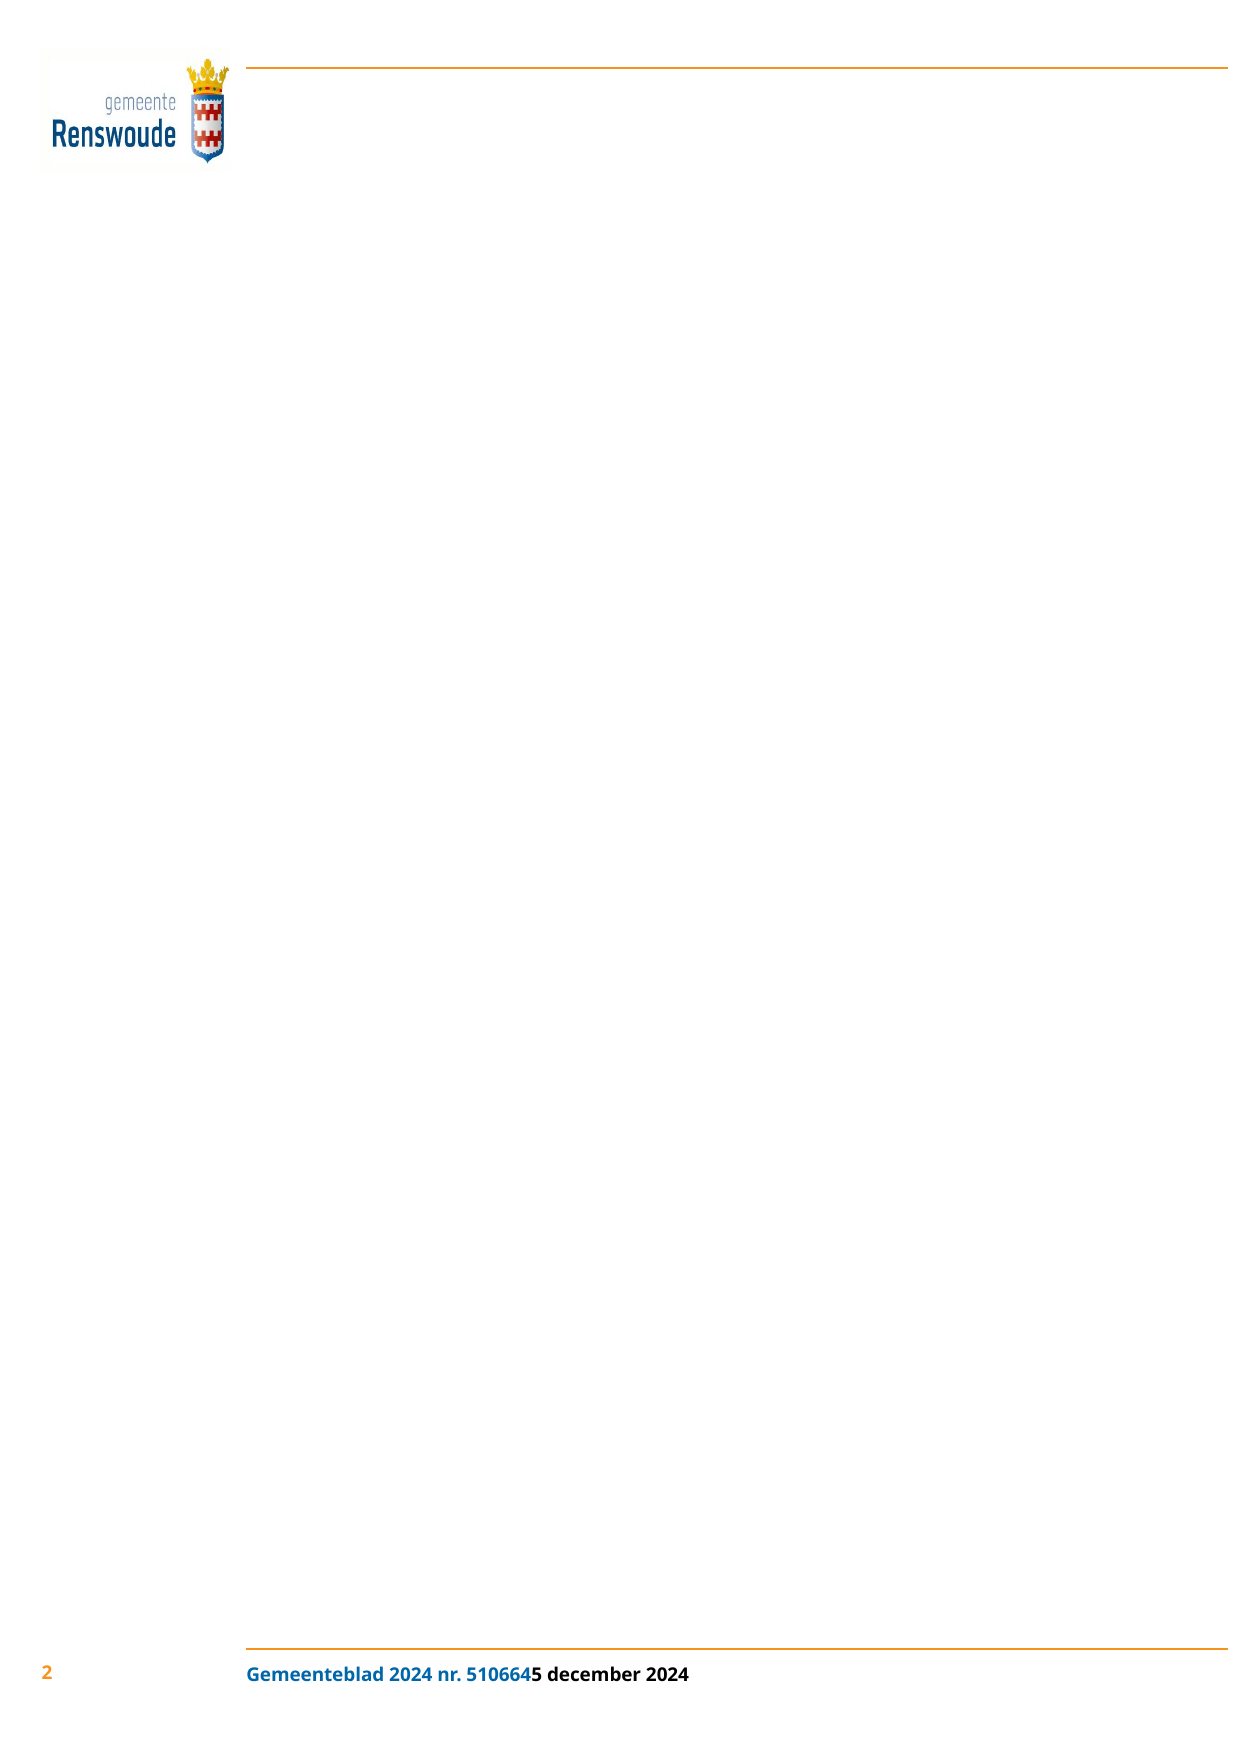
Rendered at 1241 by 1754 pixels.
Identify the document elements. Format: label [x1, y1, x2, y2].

picture [41, 47, 231, 172]
